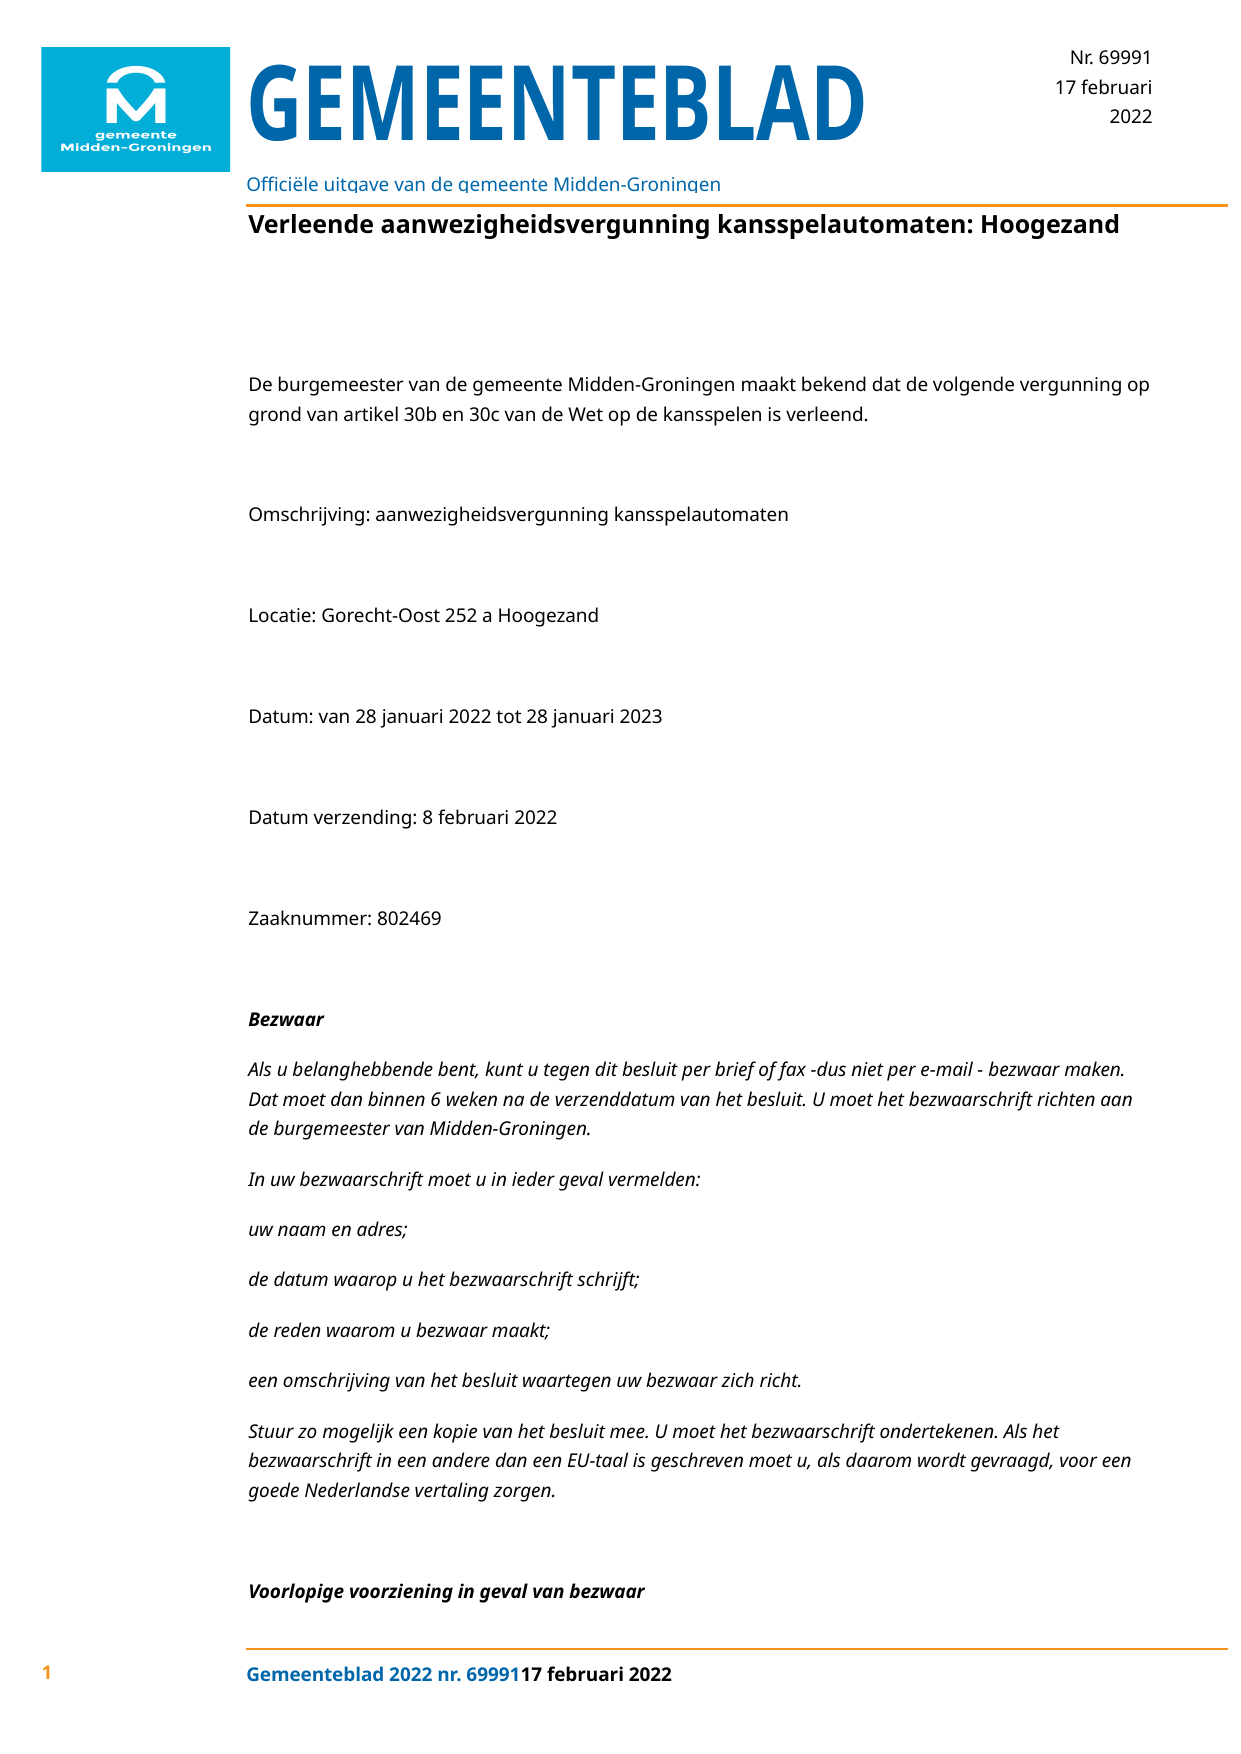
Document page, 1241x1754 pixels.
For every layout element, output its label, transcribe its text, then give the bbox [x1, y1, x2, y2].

text uw naam en adres; [248, 1216, 1152, 1242]
text Als u belanghebbende bent, kunt u tegen dit besluit per brief of fax -dus niet per e-mail - bezwaar maken. Dat moet dan binnen 6 weken na de verzenddatum van het besluit. U moet het bezwaarschrift richten aan de burgemeester van Midden-Groningen. [248, 1056, 1152, 1141]
text de reden waarom u bezwaar maakt; [248, 1317, 1152, 1343]
text In uw bezwaarschrift moet u in ieder geval vermelden: [248, 1166, 1152, 1191]
text Datum: van 28 januari 2022 tot 28 januari 2023 [248, 703, 1152, 729]
picture [184, 146, 190, 153]
text Stuur zo mogelijk een kopie van het besluit mee. U moet het bezwaarschrift ondertekenen. Als het bezwaarschrift in een andere dan een EU-taal is geschreven moet u, als daarom wordt gevraagd, voor een goede Nederlandse vertaling zorgen. [248, 1418, 1152, 1503]
text Verleende aanwezigheidsvergunning kansspelautomaten: Hoogezand [248, 207, 1152, 241]
text Datum verzending: 8 februari 2022 [248, 804, 1152, 830]
text de datum waarop u het bezwaarschrift schrijft; [248, 1267, 1152, 1292]
text Locatie: Gorecht-Oost 252 a Hoogezand [248, 602, 1152, 628]
text Omschrijving: aanwezigheidsvergunning kansspelautomaten [248, 502, 1152, 527]
text Voorlopige voorziening in geval van bezwaar [248, 1578, 1152, 1603]
text Bezwaar [248, 1006, 1152, 1031]
picture [107, 89, 165, 122]
text De burgemeester van de gemeente Midden-Groningen maakt bekend dat de volgende vergunning op grond van artikel 30b en 30c van de Wet op de kansspelen is verleend. [248, 371, 1152, 426]
picture [108, 66, 164, 82]
text Zaaknummer: 802469 [248, 905, 1152, 931]
text een omschrijving van het besluit waartegen uw bezwaar zich richt. [248, 1367, 1152, 1393]
